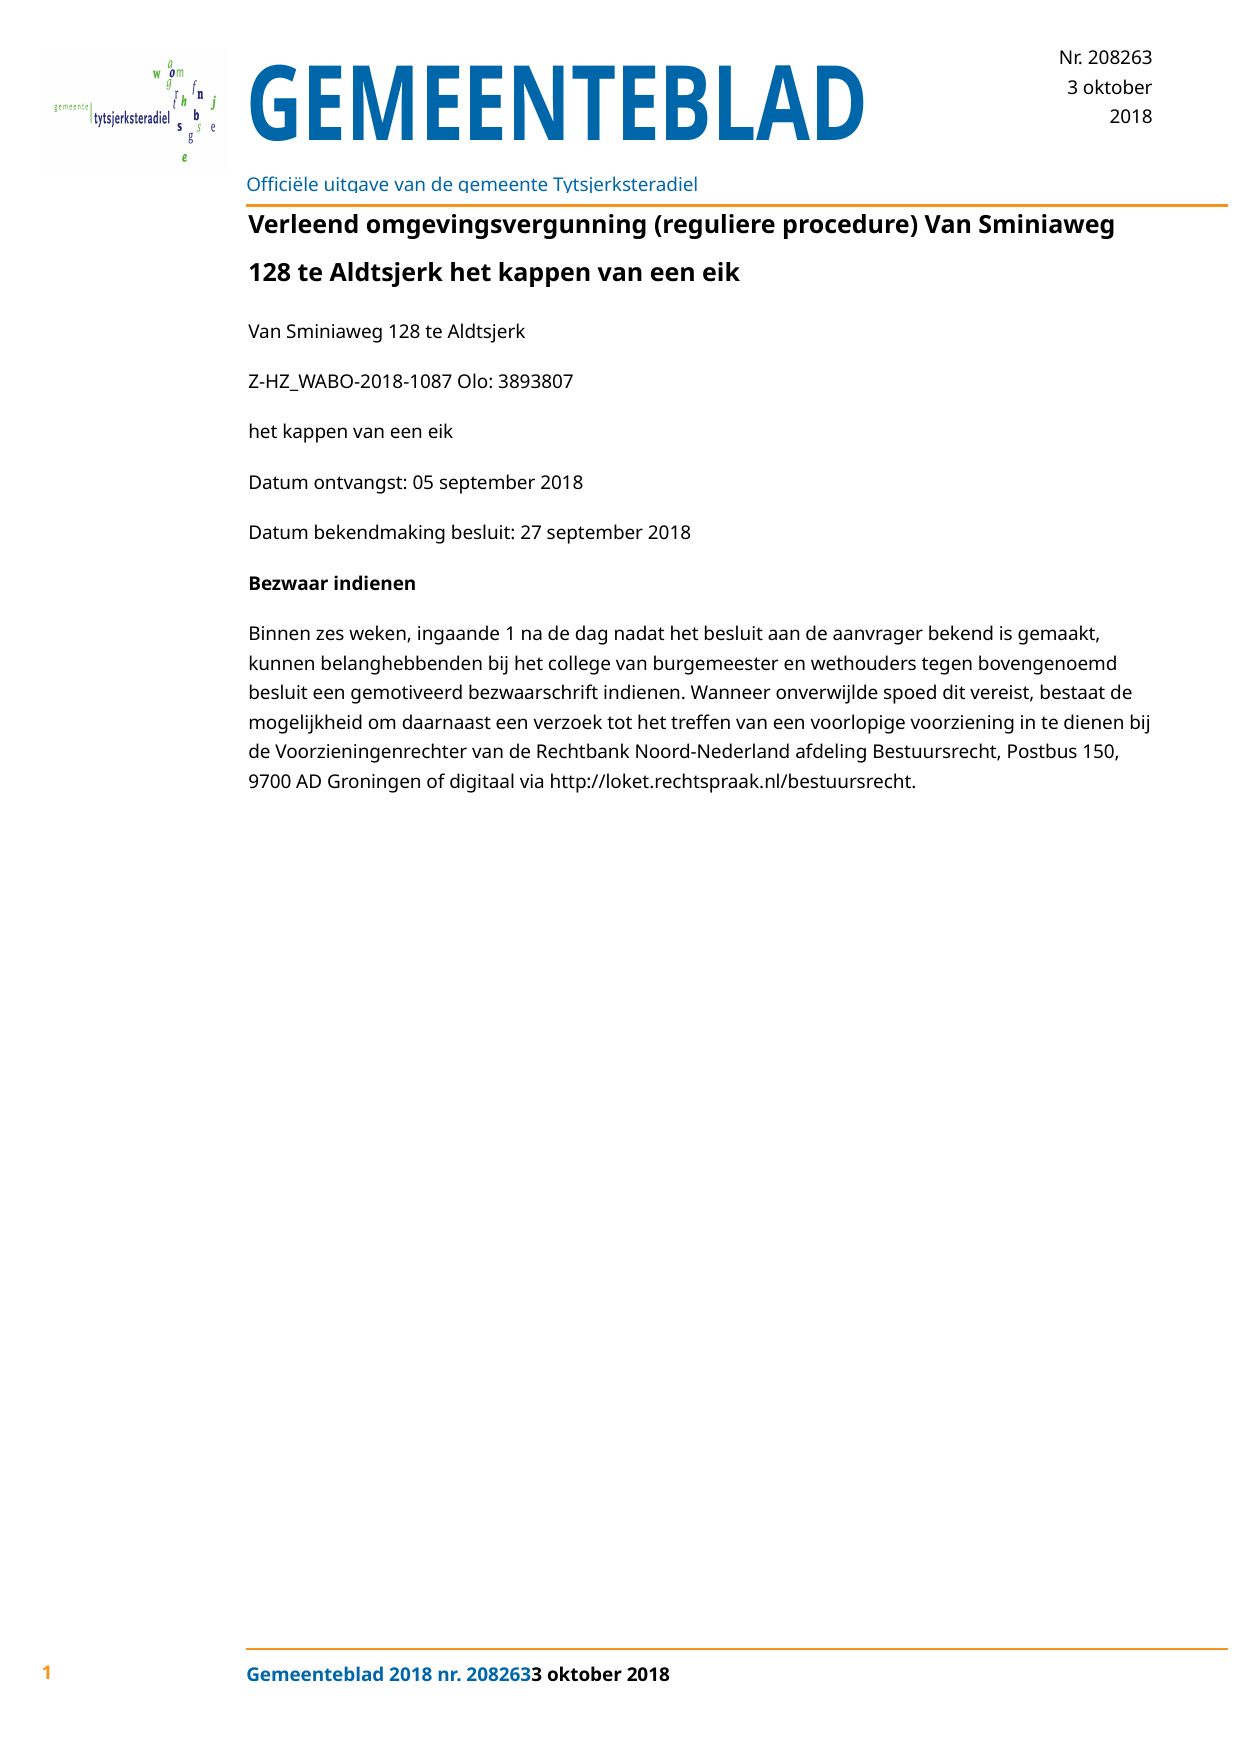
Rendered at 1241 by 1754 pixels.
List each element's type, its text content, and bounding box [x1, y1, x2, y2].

text Binnen zes weken, ingaande 1 na de dag nadat het besluit aan de aanvrager bekend is gemaakt, kunnen belanghebbenden bij het college van burgemeester en wethouders tegen bovengenoemd besluit een gemotiveerd bezwaarschrift indienen. Wanneer onverwijlde spoed dit vereist, bestaat de mogelijkheid om daarnaast een verzoek tot het treffen van een voorlopige voorziening in te dienen bij de Voorzieningenrechter van de Rechtbank Noord-Nederland afdeling Bestuursrecht, Postbus 150, 9700 AD Groningen of digitaal via http://loket.rechtspraak.nl/bestuursrecht. [248, 620, 1152, 794]
text Van Sminiaweg 128 te Aldtsjerk [248, 318, 1152, 344]
text het kappen van een eik [248, 419, 1152, 444]
text Datum ontvangst: 05 september 2018 [248, 469, 1152, 495]
text Datum bekendmaking besluit: 27 september 2018 [248, 519, 1152, 545]
text Bezwaar indienen [248, 570, 1152, 596]
picture [41, 47, 231, 172]
text Z-HZ_WABO-2018-1087 Olo: 3893807 [248, 368, 1152, 394]
text Verleend omgevingsvergunning (reguliere procedure) Van Sminiaweg 128 te Aldtsjerk het kappen van een eik [248, 207, 1152, 288]
